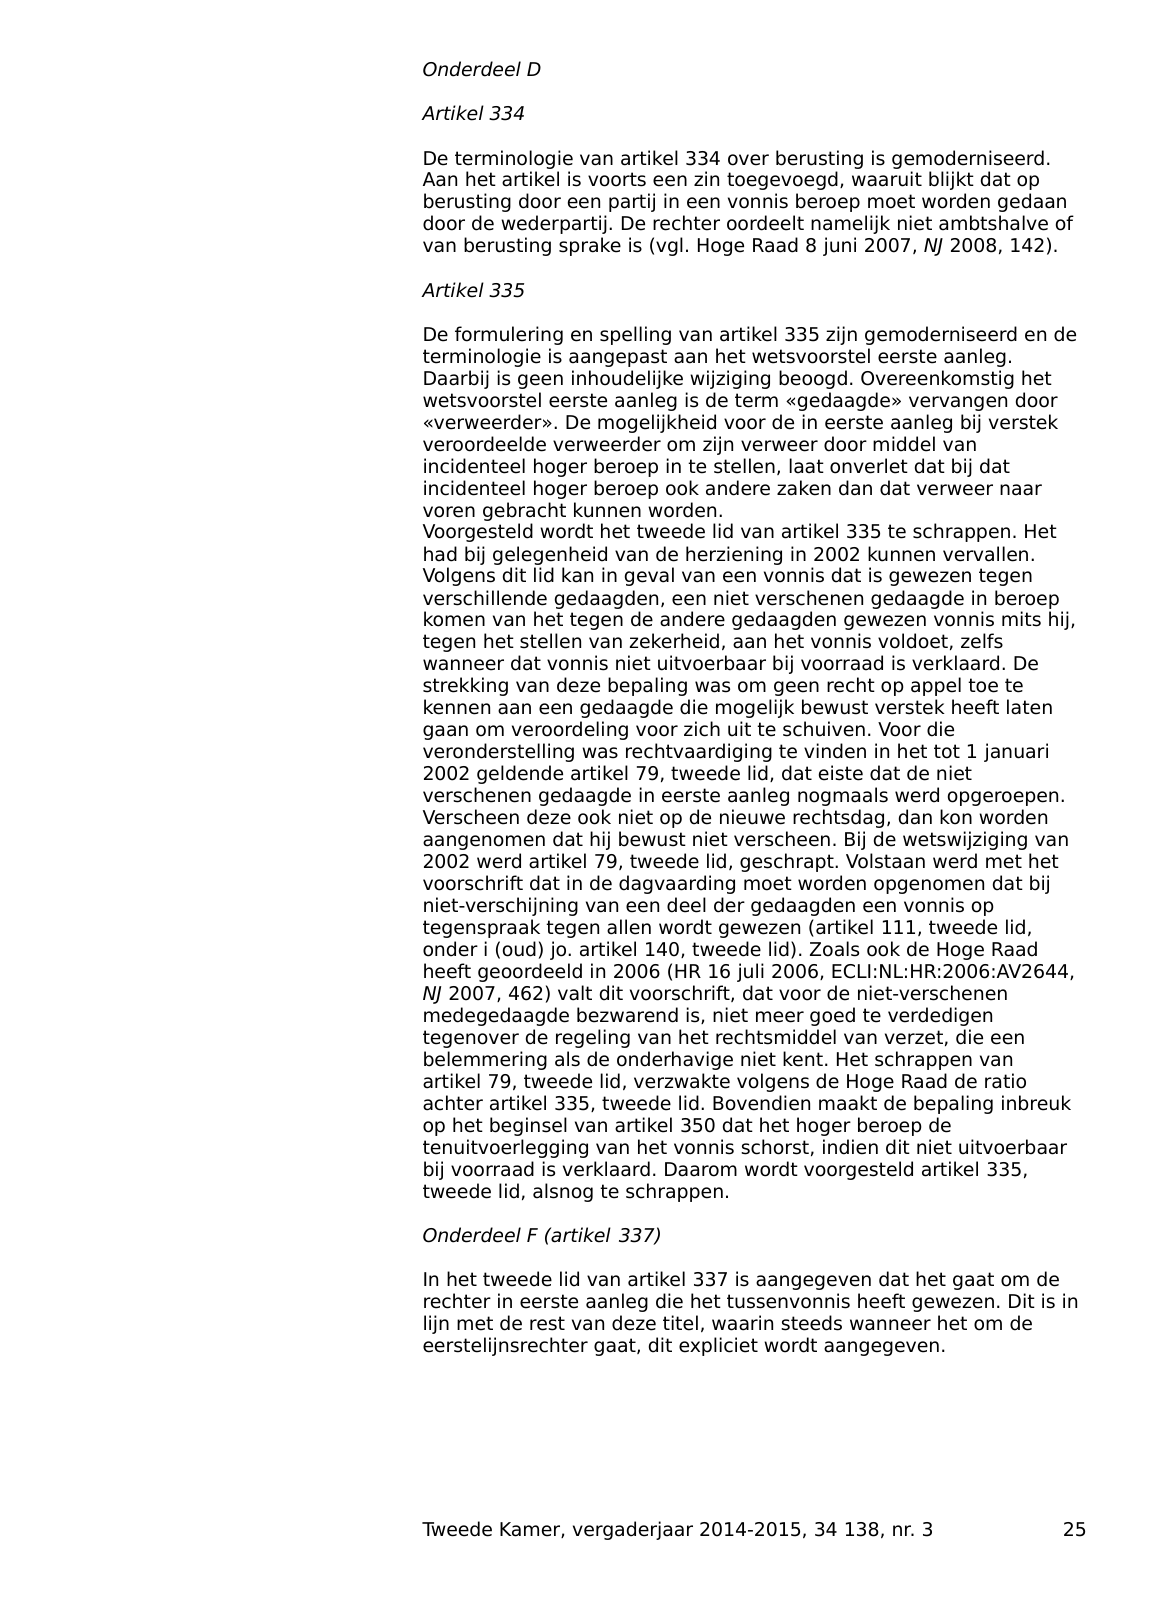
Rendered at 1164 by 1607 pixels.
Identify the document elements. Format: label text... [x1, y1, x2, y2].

text In het tweede lid van artikel 337 is aangegeven dat het gaat om de rechter in eerste aanleg die het tussenvonnis heeft gewezen. Dit is in lijn met de rest van deze titel, waarin steeds wanneer het om de eerstelijnsrechter gaat, dit expliciet wordt aangegeven. [422, 1269, 1087, 1357]
subtitle Onderdeel D [422, 59, 1087, 81]
subtitle Onderdeel F (artikel 337) [422, 1225, 1087, 1247]
text De terminologie van artikel 334 over berusting is gemoderniseerd. Aan het artikel is voorts een zin toegevoegd, waaruit blijkt dat op berusting door een partij in een vonnis beroep moet worden gedaan door de wederpartij. De rechter oordeelt namelijk niet ambtshalve of van berusting sprake is (vgl. Hoge Raad 8 juni 2007, NJ 2008, 142). [422, 147, 1087, 257]
text De formulering en spelling van artikel 335 zijn gemoderniseerd en de terminologie is aangepast aan het wetsvoorstel eerste aanleg. Daarbij is geen inhoudelijke wijziging beoogd. Overeenkomstig het wetsvoorstel eerste aanleg is de term «gedaagde» vervangen door «verweerder». De mogelijkheid voor de in eerste aanleg bij verstek veroordeelde verweerder om zijn verweer door middel van incidenteel hoger beroep in te stellen, laat onverlet dat bij dat incidenteel hoger beroep ook andere zaken dan dat verweer naar voren gebracht kunnen worden. [422, 324, 1087, 521]
subtitle Artikel 335 [422, 279, 1087, 301]
subtitle Artikel 334 [422, 103, 1087, 125]
text Voorgesteld wordt het tweede lid van artikel 335 te schrappen. Het had bij gelegenheid van de herziening in 2002 kunnen vervallen. Volgens dit lid kan in geval van een vonnis dat is gewezen tegen verschillende gedaagden, een niet verschenen gedaagde in beroep komen van het tegen de andere gedaagden gewezen vonnis mits hij, tegen het stellen van zekerheid, aan het vonnis voldoet, zelfs wanneer dat vonnis niet uitvoerbaar bij voorraad is verklaard. De strekking van deze bepaling was om geen recht op appel toe te kennen aan een gedaagde die mogelijk bewust verstek heeft laten gaan om veroordeling voor zich uit te schuiven. Voor die veronderstelling was rechtvaardiging te vinden in het tot 1 januari 2002 geldende artikel 79, tweede lid, dat eiste dat de niet verschenen gedaagde in eerste aanleg nogmaals werd opgeroepen. Verscheen deze ook niet op de nieuwe rechtsdag, dan kon worden aangenomen dat hij bewust niet verscheen. Bij de wetswijziging van 2002 werd artikel 79, tweede lid, geschrapt. Volstaan werd met het voorschrift dat in de dagvaarding moet worden opgenomen dat bij niet-verschijning van een deel der gedaagden een vonnis op tegenspraak tegen allen wordt gewezen (artikel 111, tweede lid, onder i (oud) jo. artikel 140, tweede lid). Zoals ook de Hoge Raad heeft geoordeeld in 2006 (HR 16 juli 2006, ECLI:NL:HR:2006:AV2644, NJ 2007, 462) valt dit voorschrift, dat voor de niet-verschenen medegedaagde bezwarend is, niet meer goed te verdedigen tegenover de regeling van het rechtsmiddel van verzet, die een belemmering als de onderhavige niet kent. Het schrappen van artikel 79, tweede lid, verzwakte volgens de Hoge Raad de ratio achter artikel 335, tweede lid. Bovendien maakt de bepaling inbreuk op het beginsel van artikel 350 dat het hoger beroep de tenuitvoerlegging van het vonnis schorst, indien dit niet uitvoerbaar bij voorraad is verklaard. Daarom wordt voorgesteld artikel 335, tweede lid, alsnog te schrappen. [422, 521, 1087, 1203]
